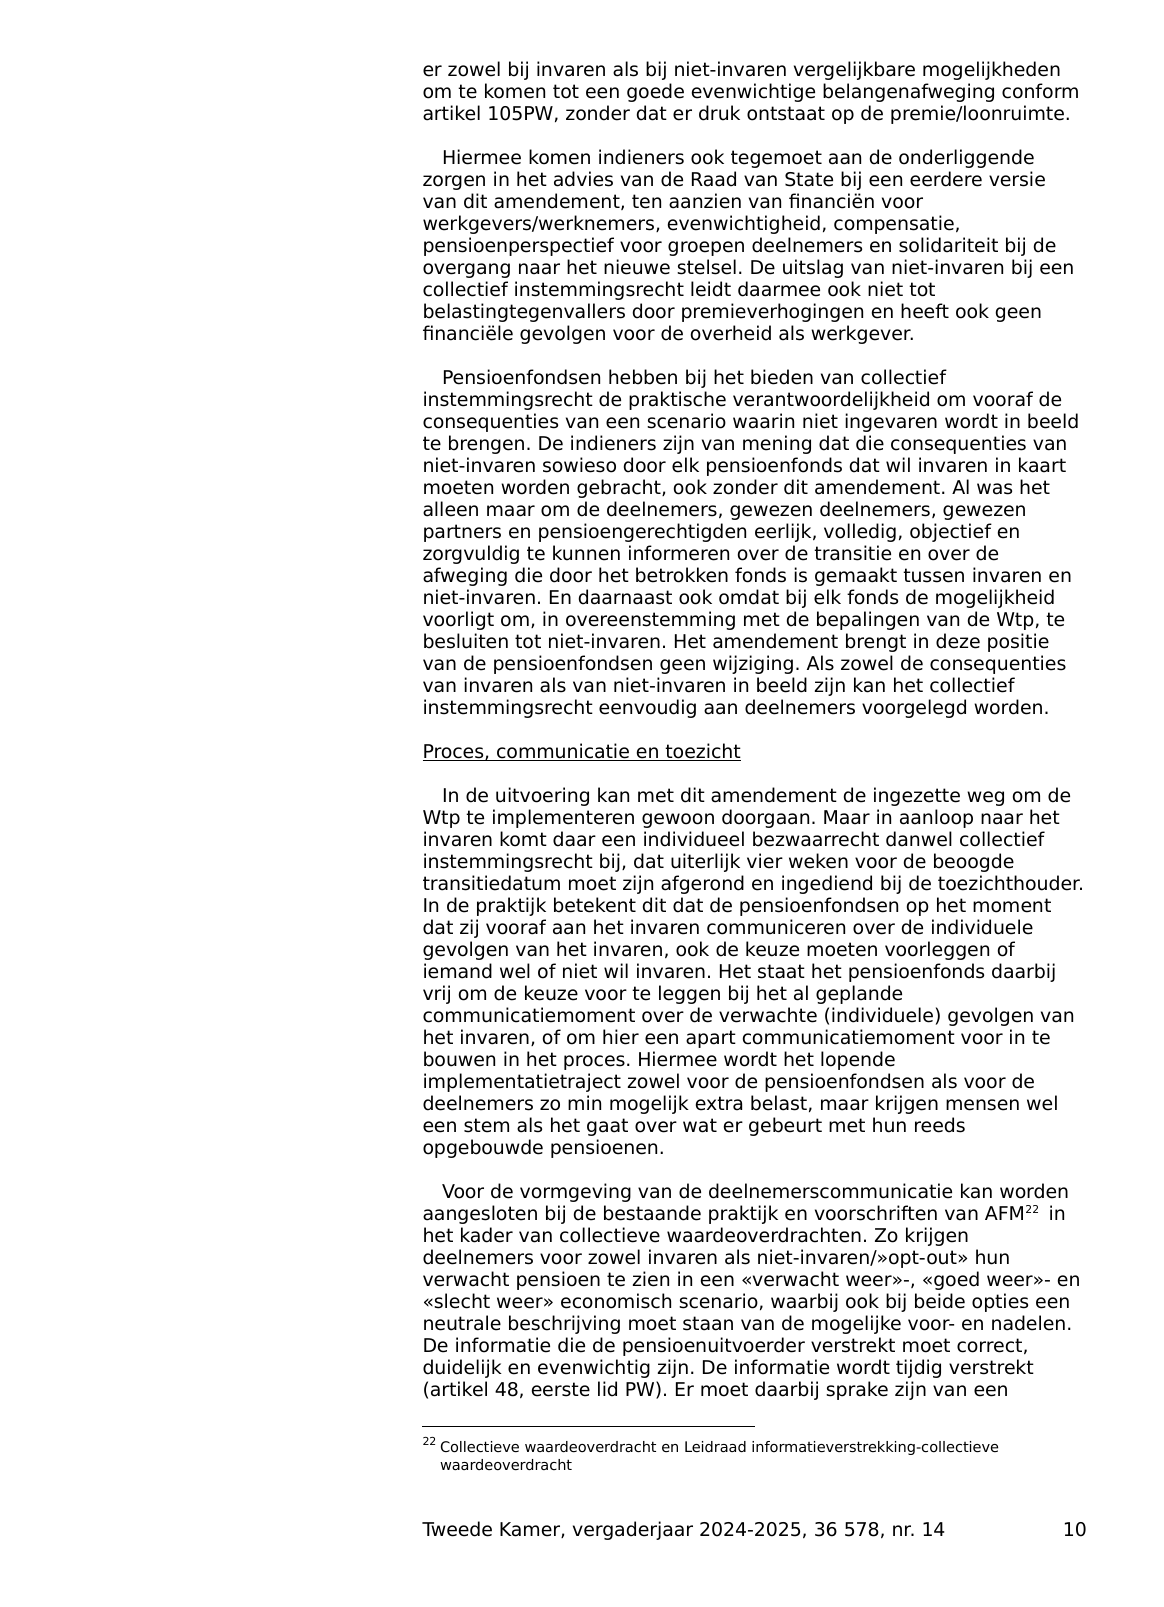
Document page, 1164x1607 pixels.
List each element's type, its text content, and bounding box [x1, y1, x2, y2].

text er zowel bij invaren als bij niet-invaren vergelijkbare mogelijkheden om te komen tot een goede evenwichtige belangenafweging conform artikel 105PW, zonder dat er druk ontstaat op de premie/loonruimte. [422, 59, 1087, 125]
text Pensioenfondsen hebben bij het bieden van collectief instemmingsrecht de praktische verantwoordelijkheid om vooraf de consequenties van een scenario waarin niet ingevaren wordt in beeld te brengen. De indieners zijn van mening dat die consequenties van niet-invaren sowieso door elk pensioenfonds dat wil invaren in kaart moeten worden gebracht, ook zonder dit amendement. Al was het alleen maar om de deelnemers, gewezen deelnemers, gewezen partners en pensioengerechtigden eerlijk, volledig, objectief en zorgvuldig te kunnen informeren over de transitie en over de afweging die door het betrokken fonds is gemaakt tussen invaren en niet-invaren. En daarnaast ook omdat bij elk fonds de mogelijkheid voorligt om, in overeenstemming met de bepalingen van de Wtp, te besluiten tot niet-invaren. Het amendement brengt in deze positie van de pensioenfondsen geen wijziging. Als zowel de consequenties van invaren als van niet-invaren in beeld zijn kan het collectief instemmingsrecht eenvoudig aan deelnemers voorgelegd worden. [422, 367, 1087, 719]
text Hiermee komen indieners ook tegemoet aan de onderliggende zorgen in het advies van de Raad van State bij een eerdere versie van dit amendement, ten aanzien van financiën voor werkgevers/werknemers, evenwichtigheid, compensatie, pensioenperspectief voor groepen deelnemers en solidariteit bij de overgang naar het nieuwe stelsel. De uitslag van niet-invaren bij een collectief instemmingsrecht leidt daarmee ook niet tot belastingtegenvallers door premieverhogingen en heeft ook geen financiële gevolgen voor de overheid als werkgever. [422, 147, 1087, 345]
text In de uitvoering kan met dit amendement de ingezette weg om de Wtp te implementeren gewoon doorgaan. Maar in aanloop naar het invaren komt daar een individueel bezwaarrecht danwel collectief instemmingsrecht bij, dat uiterlijk vier weken voor de beoogde transitiedatum moet zijn afgerond en ingediend bij de toezichthouder. In de praktijk betekent dit dat de pensioenfondsen op het moment dat zij vooraf aan het invaren communiceren over de individuele gevolgen van het invaren, ook de keuze moeten voorleggen of iemand wel of niet wil invaren. Het staat het pensioenfonds daarbij vrij om de keuze voor te leggen bij het al geplande communicatiemoment over de verwachte (individuele) gevolgen van het invaren, of om hier een apart communicatiemoment voor in te bouwen in het proces. Hiermee wordt het lopende implementatietraject zowel voor de pensioenfondsen als voor de deelnemers zo min mogelijk extra belast, maar krijgen mensen wel een stem als het gaat over wat er gebeurt met hun reeds opgebouwde pensioenen. [422, 785, 1087, 1159]
text Collectieve waardeoverdracht en Leidraad informatieverstrekking-collectieve waardeoverdracht [422, 1435, 1087, 1474]
text Voor de vormgeving van de deelnemerscommunicatie kan worden aangesloten bij de bestaande praktijk en voorschriften van AFM in het kader van collectieve waardeoverdrachten. Zo krijgen deelnemers voor zowel invaren als niet-invaren/»opt-out» hun verwacht pensioen te zien in een «verwacht weer»-, «goed weer»- en «slecht weer» economisch scenario, waarbij ook bij beide opties een neutrale beschrijving moet staan van de mogelijke voor- en nadelen. De informatie die de pensioenuitvoerder verstrekt moet correct, duidelijk en evenwichtig zijn. De informatie wordt tijdig verstrekt (artikel 48, eerste lid PW). Er moet daarbij sprake zijn van een [422, 1181, 1087, 1401]
subtitle Proces, communicatie en toezicht [422, 741, 1087, 763]
